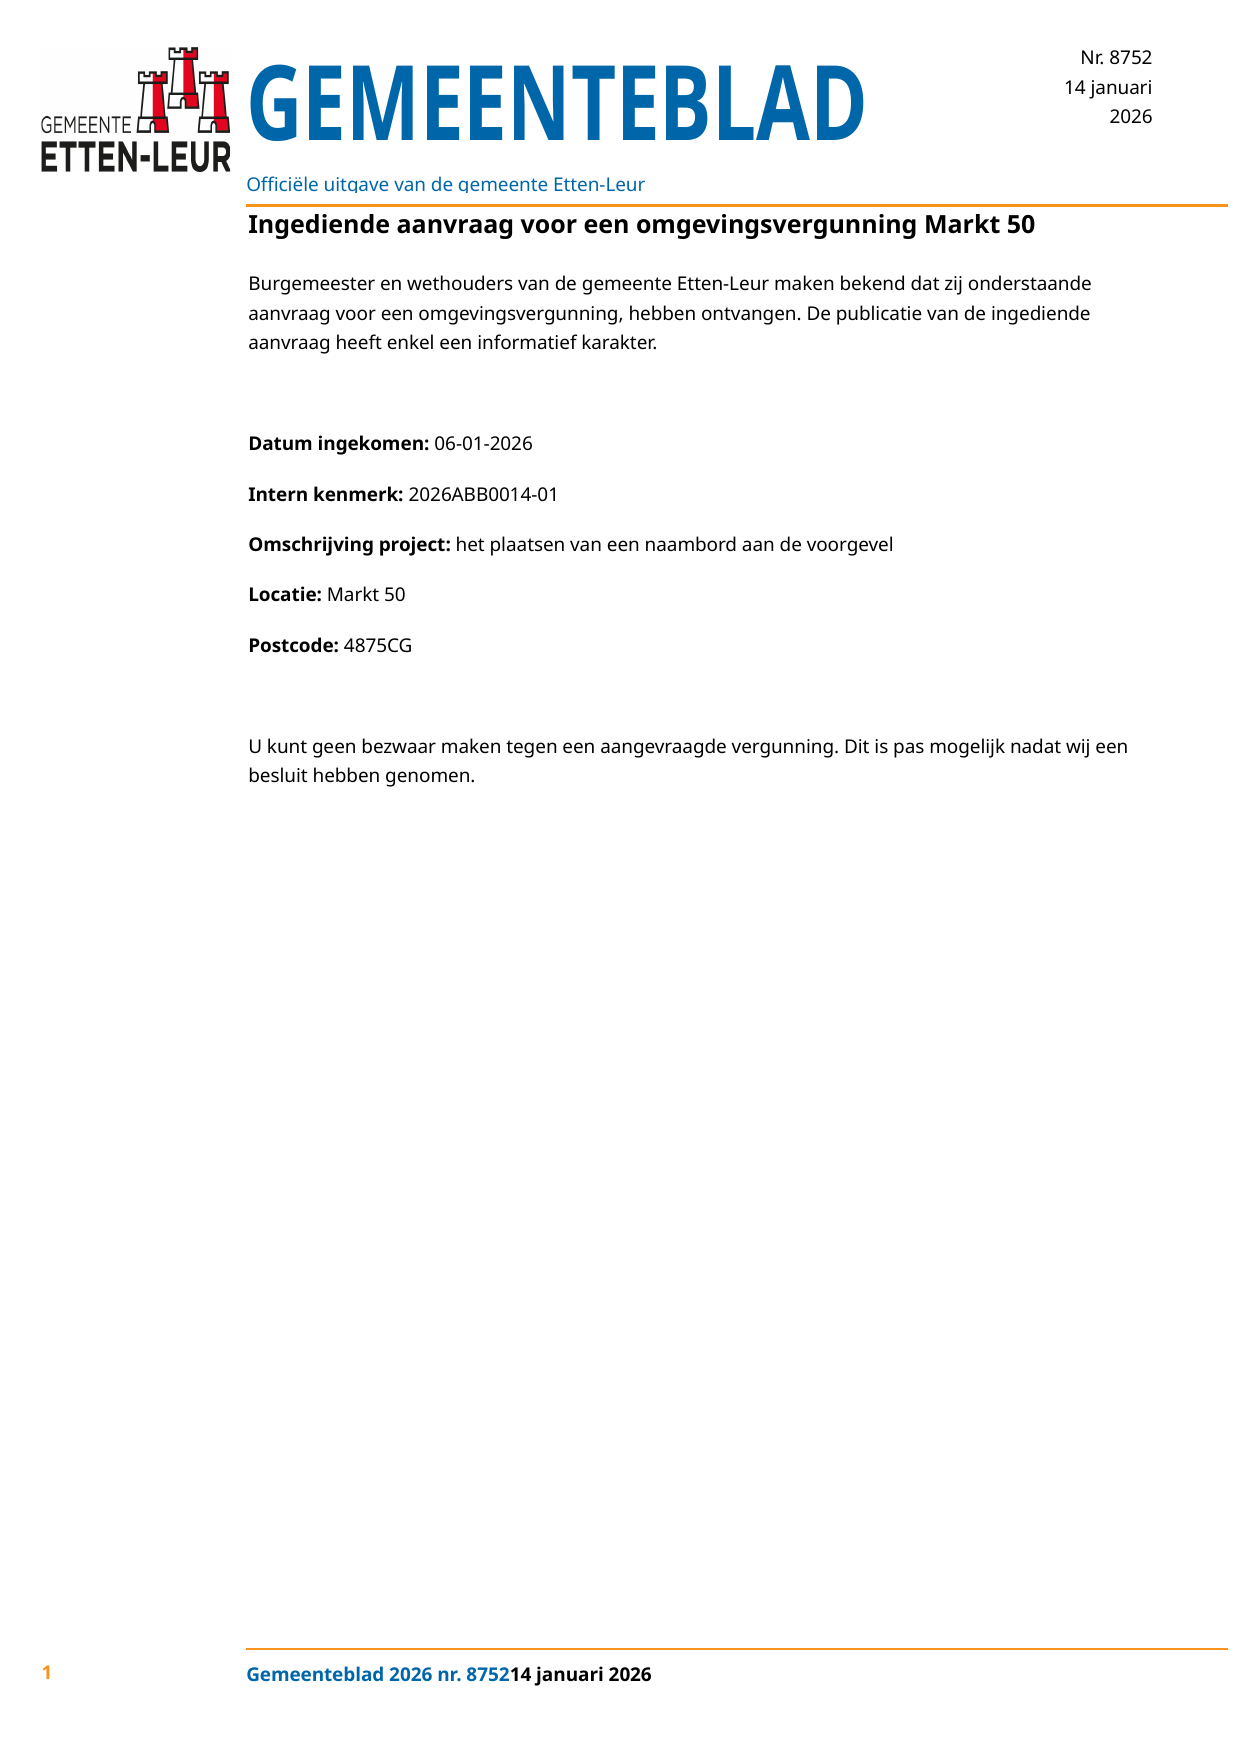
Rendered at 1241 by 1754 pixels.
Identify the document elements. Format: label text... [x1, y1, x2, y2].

text Postcode: 4875CG [248, 632, 1152, 658]
text U kunt geen bezwaar maken tegen een aangevraagde vergunning. Dit is pas mogelijk nadat wij een besluit hebben genomen. [248, 733, 1152, 788]
text Locatie: Markt 50 [248, 582, 1152, 607]
text Burgemeester en wethouders van de gemeente Etten-Leur maken bekend dat zij onderstaande aanvraag voor een omgevingsvergunning, hebben ontvangen. De publicatie van de ingediende aanvraag heeft enkel een informatief karakter. [248, 270, 1152, 355]
text Intern kenmerk: 2026ABB0014-01 [248, 481, 1152, 506]
text Omschrijving project: het plaatsen van een naambord aan de voorgevel [248, 531, 1152, 557]
text Datum ingekomen: 06-01-2026 [248, 430, 1152, 456]
text Ingediende aanvraag voor een omgevingsvergunning Markt 50 [248, 207, 1152, 241]
picture [41, 47, 231, 172]
